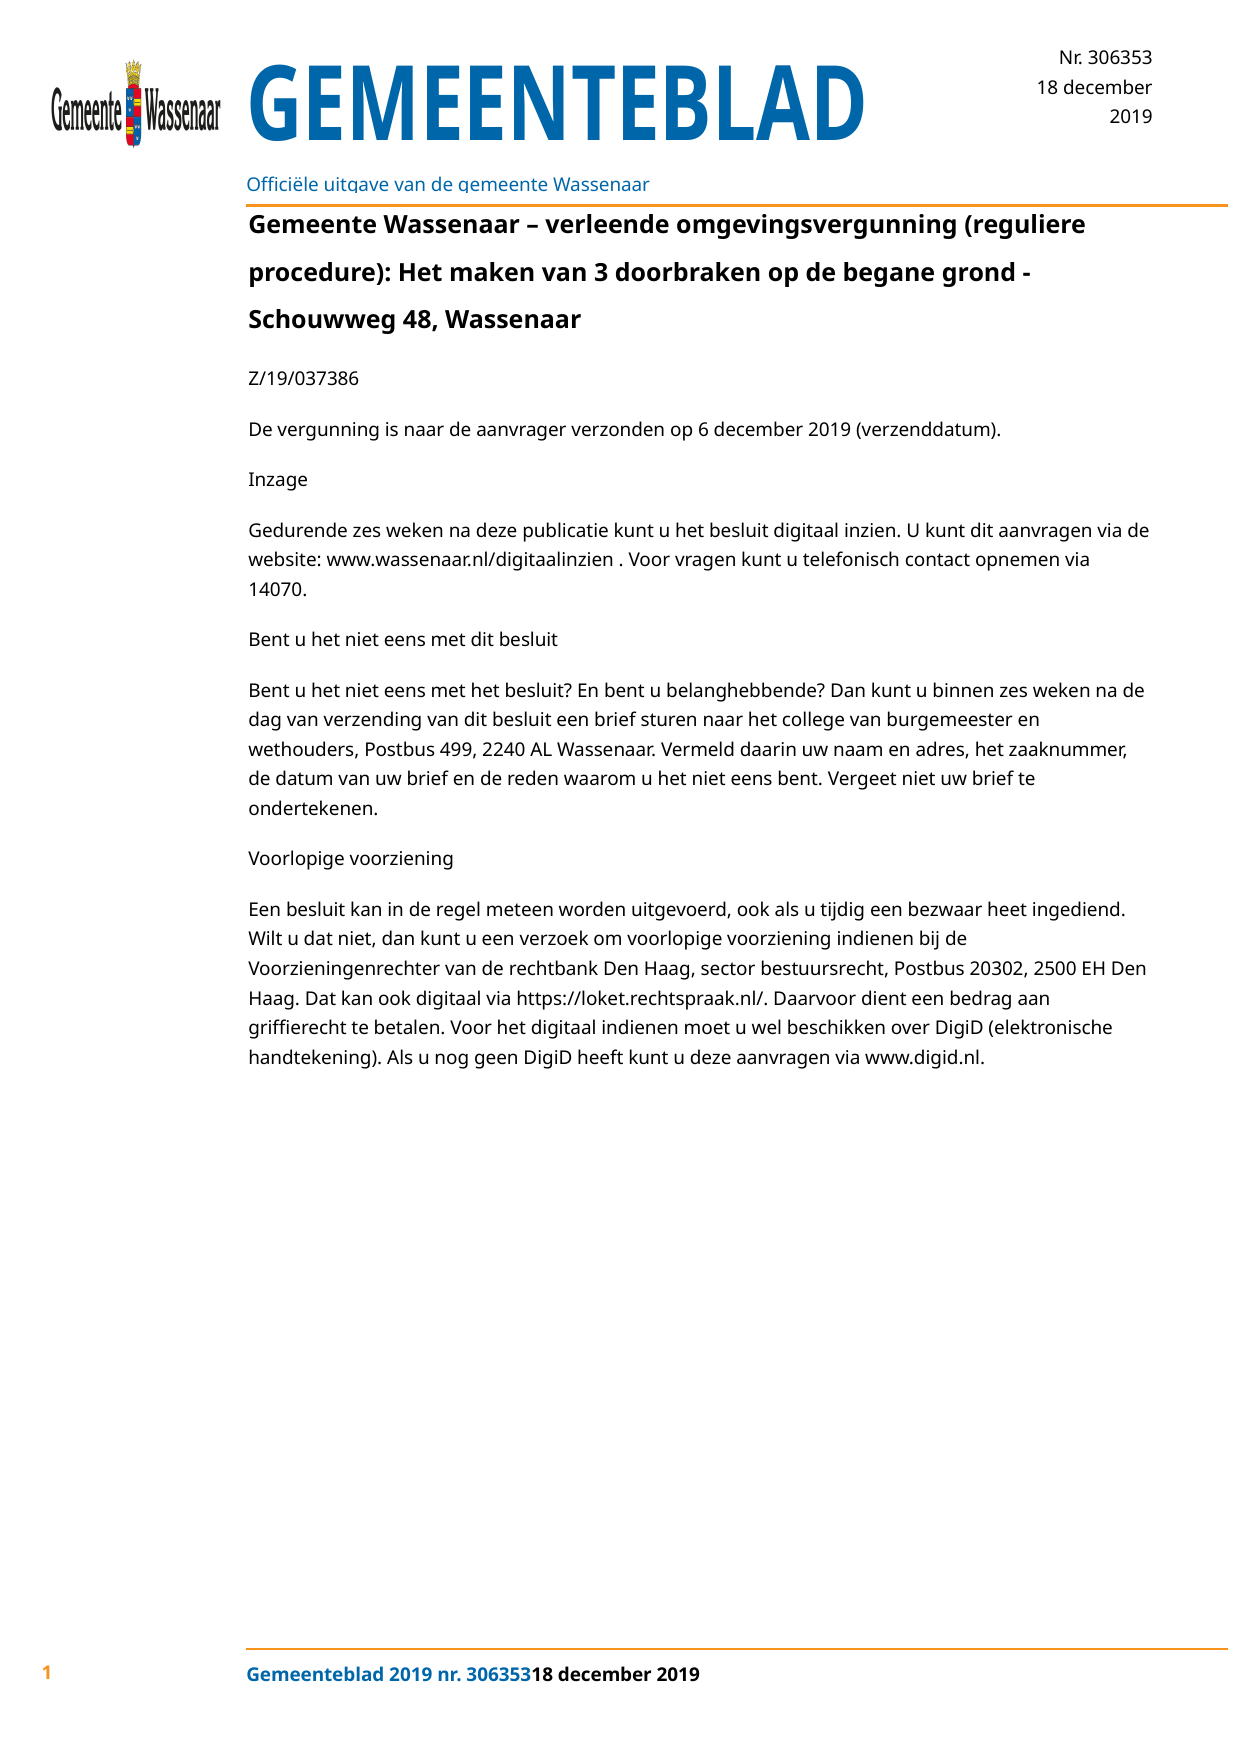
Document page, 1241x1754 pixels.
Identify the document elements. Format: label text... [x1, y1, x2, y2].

text Een besluit kan in de regel meteen worden uitgevoerd, ook als u tijdig een bezwaar heet ingediend. Wilt u dat niet, dan kunt u een verzoek om voorlopige voorziening indienen bij de Voorzieningenrechter van de rechtbank Den Haag, sector bestuursrecht, Postbus 20302, 2500 EH Den Haag. Dat kan ook digitaal via https://loket.rechtspraak.nl/. Daarvoor dient een bedrag aan griffierecht te betalen. Voor het digitaal indienen moet u wel beschikken over DigiD (elektronische handtekening). Als u nog geen DigiD heeft kunt u deze aanvragen via www.digid.nl. [248, 896, 1152, 1069]
text Bent u het niet eens met het besluit? En bent u belanghebbende? Dan kunt u binnen zes weken na de dag van verzending van dit besluit een brief sturen naar het college van burgemeester en wethouders, Postbus 499, 2240 AL Wassenaar. Vermeld daarin uw naam en adres, het zaaknummer, de datum van uw brief en de reden waarom u het niet eens bent. Vergeet niet uw brief te ondertekenen. [248, 677, 1152, 821]
text Gemeente Wassenaar – verleende omgevingsvergunning (reguliere procedure): Het maken van 3 doorbraken op de begane grond - Schouwweg 48, Wassenaar [248, 207, 1152, 336]
text Inzage [248, 466, 1152, 492]
text Bent u het niet eens met dit besluit [248, 626, 1152, 652]
text Voorlopige voorziening [248, 846, 1152, 871]
text Z/19/037386 [248, 366, 1152, 391]
text De vergunning is naar de aanvrager verzonden op 6 december 2019 (verzenddatum). [248, 416, 1152, 442]
text Gedurende zes weken na deze publicatie kunt u het besluit digitaal inzien. U kunt dit aanvragen via de website: www.wassenaar.nl/digitaalinzien . Voor vragen kunt u telefonisch contact opnemen via 14070. [248, 517, 1152, 602]
picture [41, 47, 231, 172]
